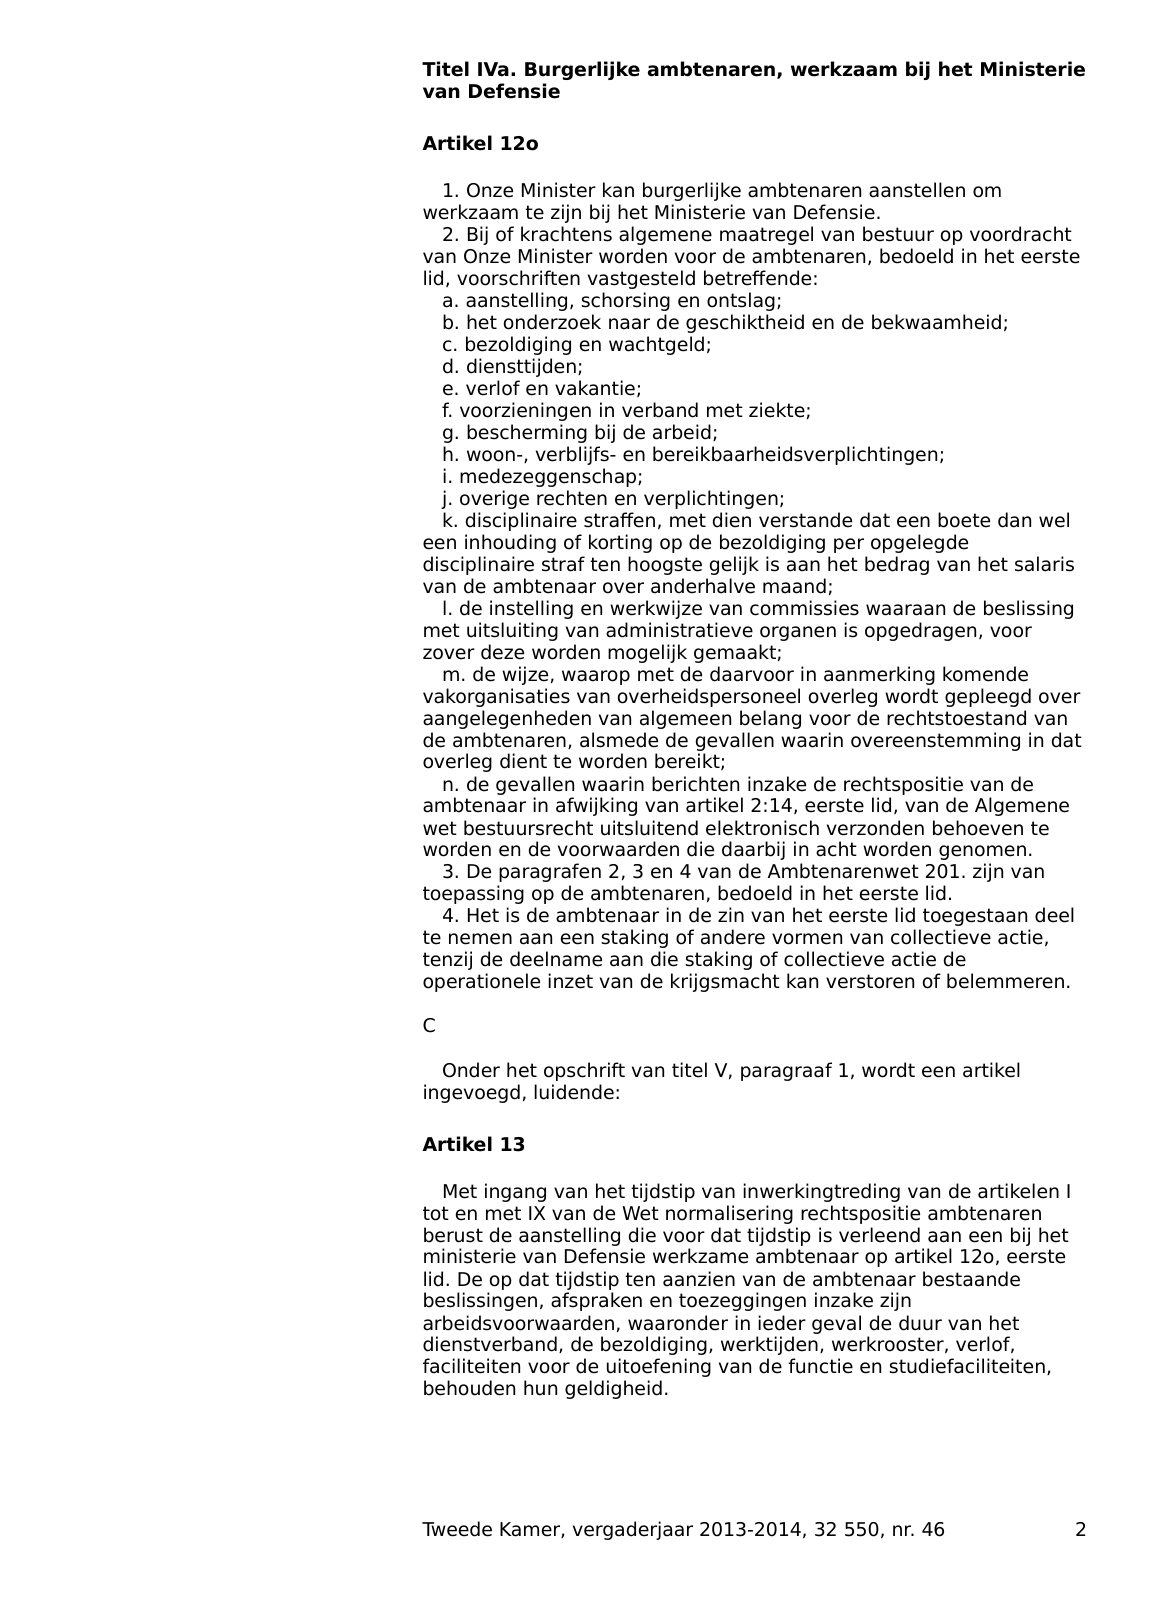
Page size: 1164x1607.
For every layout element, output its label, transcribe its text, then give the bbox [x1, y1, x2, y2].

text 2. Bij of krachtens algemene maatregel van bestuur op voordracht van Onze Minister worden voor de ambtenaren, bedoeld in het eerste lid, voorschriften vastgesteld betreffende: [422, 224, 1087, 290]
subtitle Artikel 12o [422, 133, 1087, 155]
text 4. Het is de ambtenaar in de zin van het eerste lid toegestaan deel te nemen aan een staking of andere vormen van collectieve actie, tenzij de deelname aan die staking of collectieve actie de operationele inzet van de krijgsmacht kan verstoren of belemmeren. [422, 905, 1087, 993]
text e. verlof en vakantie; [422, 378, 1087, 400]
subtitle Titel IVa. Burgerlijke ambtenaren, werkzaam bij het Ministerie van Defensie [422, 59, 1087, 103]
text n. de gevallen waarin berichten inzake de rechtspositie van de ambtenaar in afwijking van artikel 2:14, eerste lid, van de Algemene wet bestuursrecht uitsluitend elektronisch verzonden behoeven te worden en de voorwaarden die daarbij in acht worden genomen. [422, 773, 1087, 861]
text i. medezeggenschap; [422, 466, 1087, 488]
text d. diensttijden; [422, 356, 1087, 378]
text g. bescherming bij de arbeid; [422, 422, 1087, 444]
text C [422, 1015, 1087, 1037]
text c. bezoldiging en wachtgeld; [422, 334, 1087, 356]
text j. overige rechten en verplichtingen; [422, 488, 1087, 510]
subtitle Artikel 13 [422, 1133, 1087, 1156]
text a. aanstelling, schorsing en ontslag; [422, 290, 1087, 312]
text Met ingang van het tijdstip van inwerkingtreding van de artikelen I tot en met IX van de Wet normalisering rechtspositie ambtenaren berust de aanstelling die voor dat tijdstip is verleend aan een bij het ministerie van Defensie werkzame ambtenaar op artikel 12o, eerste lid. De op dat tijdstip ten aanzien van de ambtenaar bestaande beslissingen, afspraken en toezeggingen inzake zijn arbeidsvoorwaarden, waaronder in ieder geval de duur van het dienstverband, de bezoldiging, werktijden, werkrooster, verlof, faciliteiten voor de uitoefening van de functie en studiefaciliteiten, behouden hun geldigheid. [422, 1181, 1087, 1400]
text f. voorzieningen in verband met ziekte; [422, 400, 1087, 422]
text h. woon-, verblijfs- en bereikbaarheidsverplichtingen; [422, 444, 1087, 466]
text Onder het opschrift van titel V, paragraaf 1, wordt een artikel ingevoegd, luidende: [422, 1059, 1087, 1103]
text b. het onderzoek naar de geschiktheid en de bekwaamheid; [422, 312, 1087, 334]
text 1. Onze Minister kan burgerlijke ambtenaren aanstellen om werkzaam te zijn bij het Ministerie van Defensie. [422, 180, 1087, 224]
text m. de wijze, waarop met de daarvoor in aanmerking komende vakorganisaties van overheidspersoneel overleg wordt gepleegd over aangelegenheden van algemeen belang voor de rechtstoestand van de ambtenaren, alsmede de gevallen waarin overeenstemming in dat overleg dient te worden bereikt; [422, 663, 1087, 773]
text l. de instelling en werkwijze van commissies waaraan de beslissing met uitsluiting van administratieve organen is opgedragen, voor zover deze worden mogelijk gemaakt; [422, 598, 1087, 663]
text 3. De paragrafen 2, 3 en 4 van de Ambtenarenwet 201. zijn van toepassing op de ambtenaren, bedoeld in het eerste lid. [422, 861, 1087, 905]
text k. disciplinaire straffen, met dien verstande dat een boete dan wel een inhouding of korting op de bezoldiging per opgelegde disciplinaire straf ten hoogste gelijk is aan het bedrag van het salaris van de ambtenaar over anderhalve maand; [422, 510, 1087, 598]
